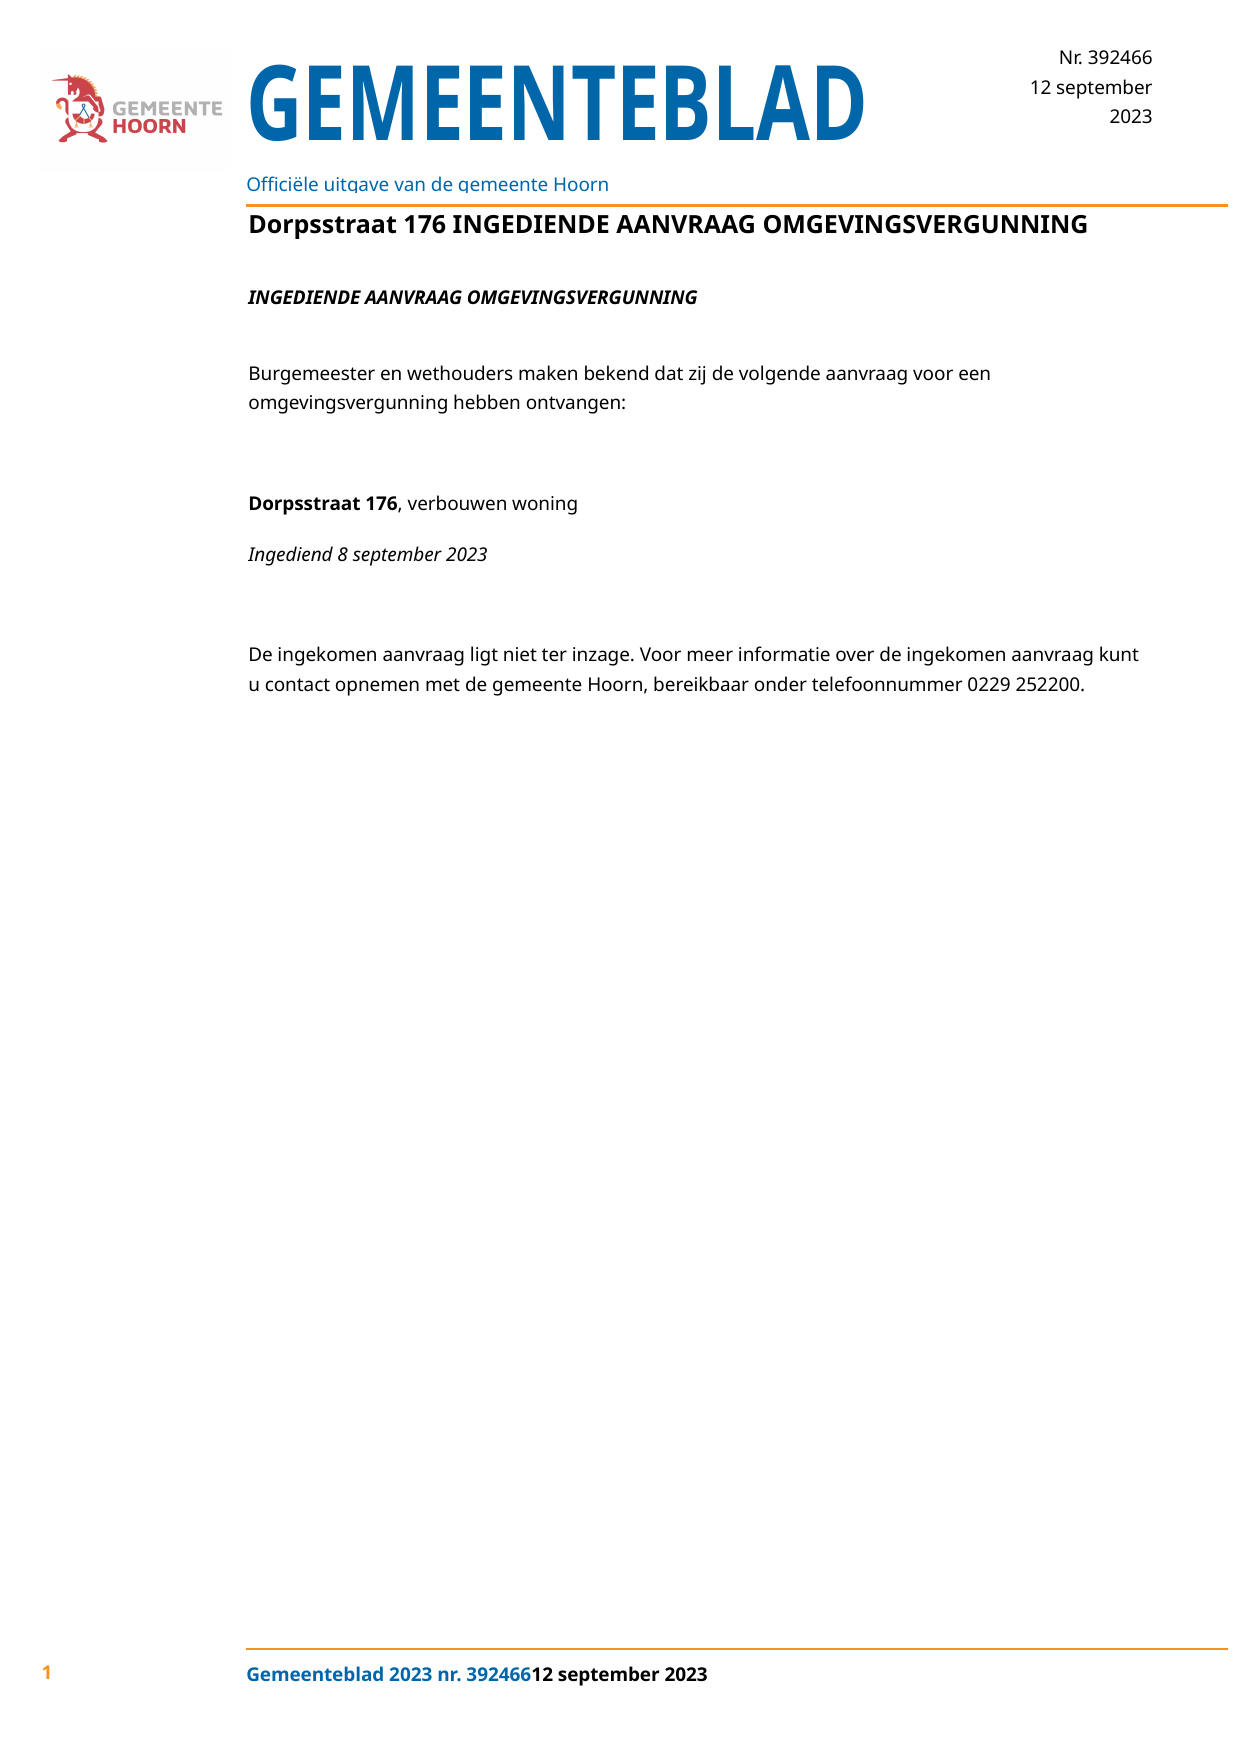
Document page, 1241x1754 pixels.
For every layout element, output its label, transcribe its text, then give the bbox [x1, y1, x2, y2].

text Ingediend 8 september 2023 [248, 541, 1152, 567]
text De ingekomen aanvraag ligt niet ter inzage. Voor meer informatie over de ingekomen aanvraag kunt u contact opnemen met de gemeente Hoorn, bereikbaar onder telefoonnummer 0229 252200. [248, 642, 1152, 697]
text Dorpsstraat 176 INGEDIENDE AANVRAAG OMGEVINGSVERGUNNING [248, 207, 1152, 241]
picture [41, 47, 231, 172]
text INGEDIENDE AANVRAAG OMGEVINGSVERGUNNING [248, 284, 1152, 309]
text Burgemeester en wethouders maken bekend dat zij de volgende aanvraag voor een omgevingsvergunning hebben ontvangen: [248, 360, 1152, 415]
text Dorpsstraat 176, verbouwen woning [248, 490, 1152, 516]
